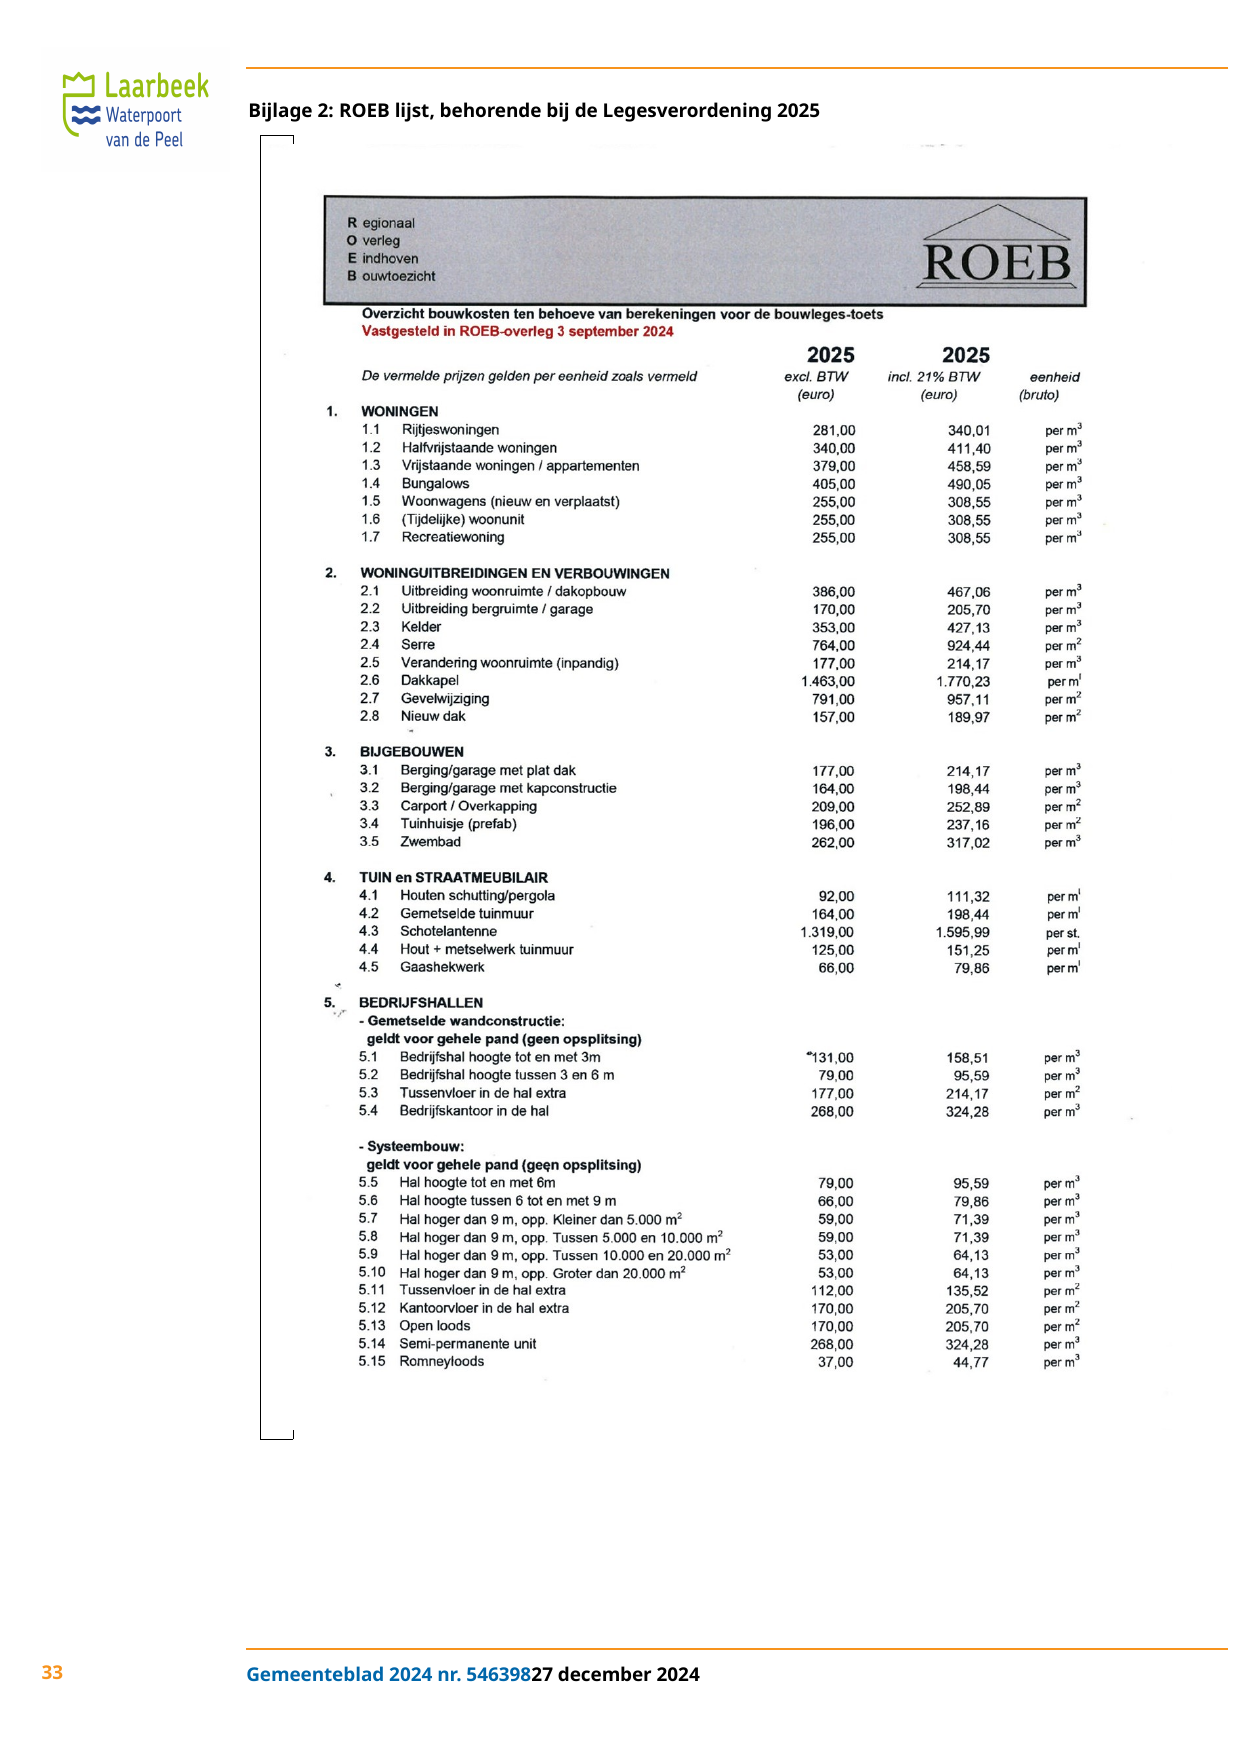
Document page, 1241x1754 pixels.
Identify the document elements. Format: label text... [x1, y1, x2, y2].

text Bijlage 2: ROEB lijst, behorende bij de Legesverordening 2025 [248, 95, 1152, 123]
picture [268, 144, 1173, 1430]
picture [41, 47, 231, 172]
